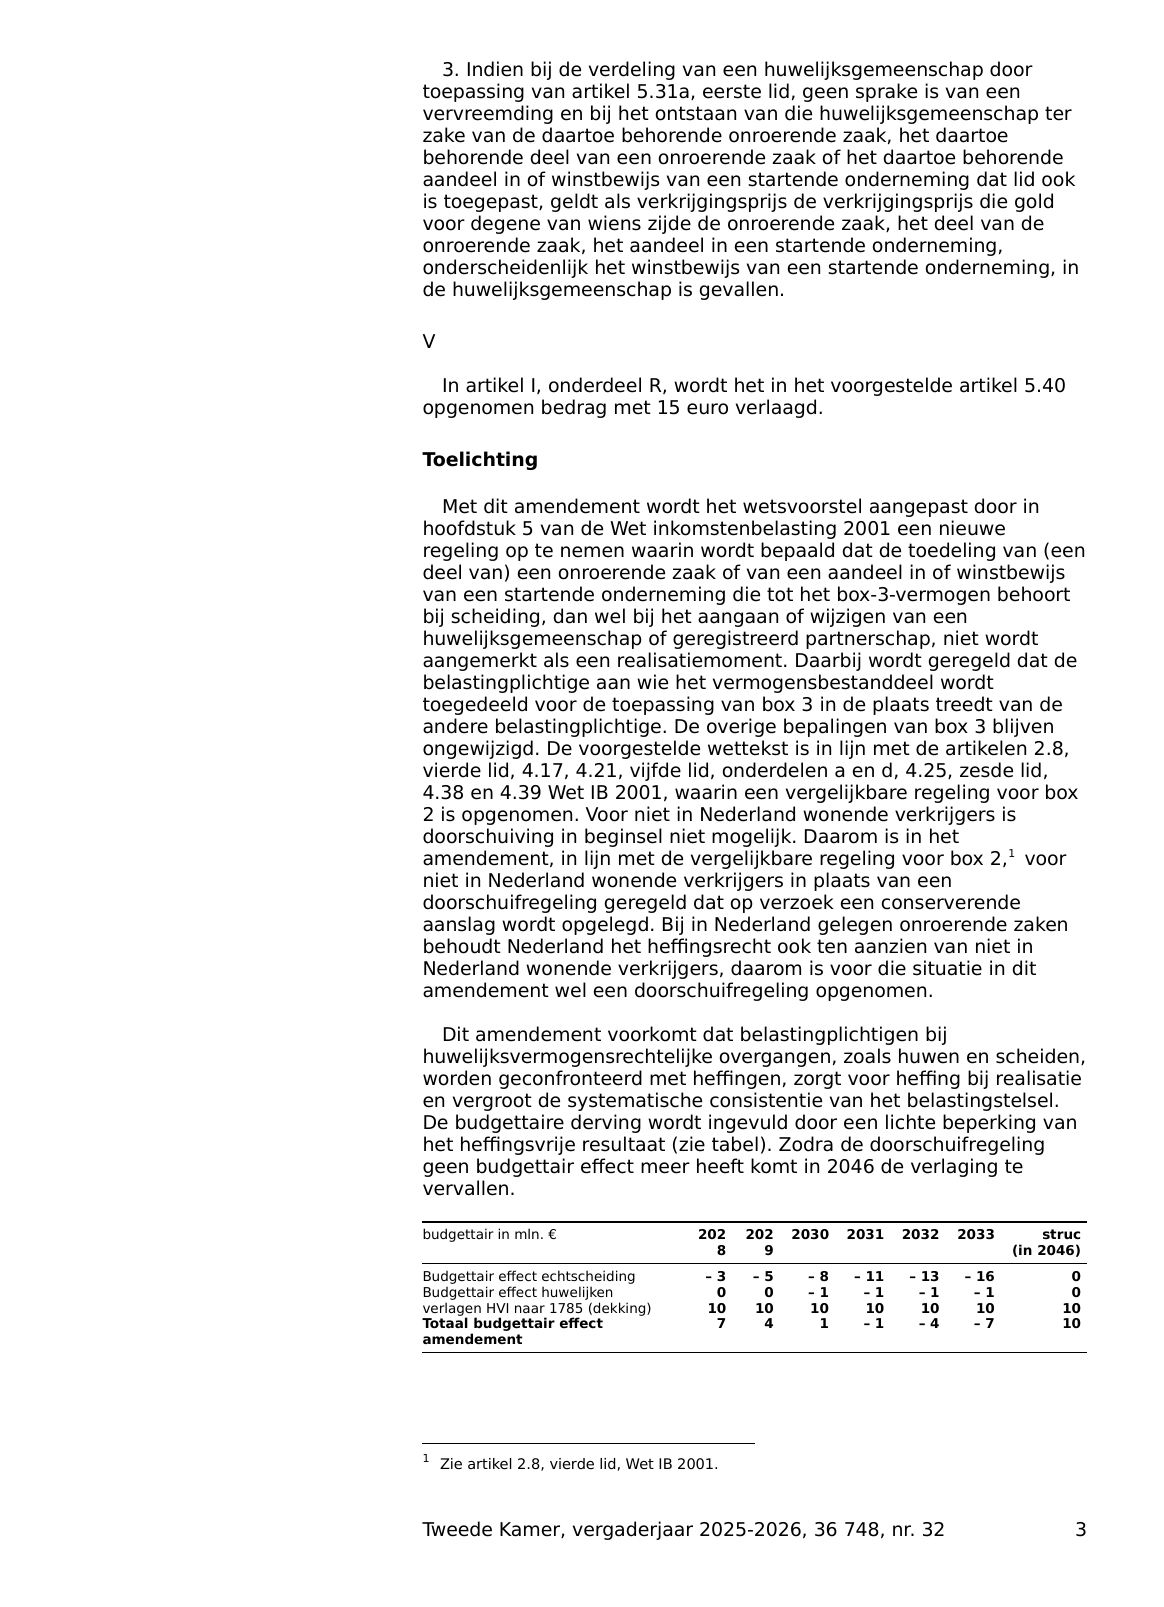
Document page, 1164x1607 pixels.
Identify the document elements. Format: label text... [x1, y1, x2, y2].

table_cell – 8 [780, 1264, 835, 1285]
table_cell 10 [684, 1300, 732, 1316]
table_cell 0 [684, 1285, 732, 1300]
table_cell 10 [835, 1300, 890, 1316]
table_cell – 11 [835, 1264, 890, 1285]
table_header 2032 [890, 1223, 945, 1263]
table_cell 10 [1001, 1300, 1087, 1316]
table_cell – 5 [732, 1264, 779, 1285]
table_header budgettair in mln. € [422, 1223, 684, 1263]
table_header struc (in 2046) [1001, 1223, 1087, 1263]
subtitle Toelichting [422, 449, 1087, 471]
table_cell 4 [732, 1316, 779, 1352]
table_cell 1 [780, 1316, 835, 1352]
table_cell – 13 [890, 1264, 945, 1285]
table_cell – 1 [835, 1285, 890, 1300]
table_cell Totaal budgettair effect amendement [422, 1316, 684, 1352]
table_cell – 7 [945, 1316, 1001, 1352]
table_cell 10 [732, 1300, 779, 1316]
table_cell verlagen HVI naar 1785 (dekking) [422, 1300, 684, 1316]
table_header 2030 [780, 1223, 835, 1263]
table_cell – 1 [890, 1285, 945, 1300]
text Zie artikel 2.8, vierde lid, Wet IB 2001. [422, 1452, 1087, 1474]
table_cell – 16 [945, 1264, 1001, 1285]
table_cell – 1 [780, 1285, 835, 1300]
table_cell 10 [945, 1300, 1001, 1316]
subtitle V [422, 331, 1087, 353]
text In artikel I, onderdeel R, wordt het in het voorgestelde artikel 5.40 opgenomen bedrag met 15 euro verlaagd. [422, 375, 1087, 419]
table_header 2031 [835, 1223, 890, 1263]
text Dit amendement voorkomt dat belastingplichtigen bij huwelijksvermogensrechtelijke overgangen, zoals huwen en scheiden, worden geconfronteerd met heffingen, zorgt voor heffing bij realisatie en vergroot de systematische consistentie van het belastingstelsel. De budgettaire derving wordt ingevuld door een lichte beperking van het heffingsvrije resultaat (zie tabel). Zodra de doorschuifregeling geen budgettair effect meer heeft komt in 2046 de verlaging te vervallen. [422, 1024, 1087, 1199]
table_header 2028 [684, 1223, 732, 1263]
table_cell Budgettair effect echtscheiding [422, 1264, 684, 1285]
table_header 2029 [732, 1223, 779, 1263]
table_cell – 1 [945, 1285, 1001, 1300]
table_cell 0 [1001, 1285, 1087, 1300]
text 3. Indien bij de verdeling van een huwelijksgemeenschap door toepassing van artikel 5.31a, eerste lid, geen sprake is van een vervreemding en bij het ontstaan van die huwelijksgemeenschap ter zake van de daartoe behorende onroerende zaak, het daartoe behorende deel van een onroerende zaak of het daartoe behorende aandeel in of winstbewijs van een startende onderneming dat lid ook is toegepast, geldt als verkrijgingsprijs de verkrijgingsprijs die gold voor degene van wiens zijde de onroerende zaak, het deel van de onroerende zaak, het aandeel in een startende onderneming, onderscheidenlijk het winstbewijs van een startende onderneming, in de huwelijksgemeenschap is gevallen. [422, 59, 1087, 301]
table_cell 10 [1001, 1316, 1087, 1352]
text Met dit amendement wordt het wetsvoorstel aangepast door in hoofdstuk 5 van de Wet inkomstenbelasting 2001 een nieuwe regeling op te nemen waarin wordt bepaald dat de toedeling van (een deel van) een onroerende zaak of van een aandeel in of winstbewijs van een startende onderneming die tot het box-3-vermogen behoort bij scheiding, dan wel bij het aangaan of wijzigen van een huwelijksgemeenschap of geregistreerd partnerschap, niet wordt aangemerkt als een realisatiemoment. Daarbij wordt geregeld dat de belastingplichtige aan wie het vermogensbestanddeel wordt toegedeeld voor de toepassing van box 3 in de plaats treedt van de andere belastingplichtige. De overige bepalingen van box 3 blijven ongewijzigd. De voorgestelde wettekst is in lijn met de artikelen 2.8, vierde lid, 4.17, 4.21, vijfde lid, onderdelen a en d, 4.25, zesde lid, 4.38 en 4.39 Wet IB 2001, waarin een vergelijkbare regeling voor box 2 is opgenomen. Voor niet in Nederland wonende verkrijgers is doorschuiving in beginsel niet mogelijk. Daarom is in het amendement, in lijn met de vergelijkbare regeling voor box 2, voor niet in Nederland wonende verkrijgers in plaats van een doorschuifregeling geregeld dat op verzoek een conserverende aanslag wordt opgelegd. Bij in Nederland gelegen onroerende zaken behoudt Nederland het heffingsrecht ook ten aanzien van niet in Nederland wonende verkrijgers, daarom is voor die situatie in dit amendement wel een doorschuifregeling opgenomen. [422, 496, 1087, 1001]
table_cell 0 [1001, 1264, 1087, 1285]
table_cell – 1 [835, 1316, 890, 1352]
table_cell 7 [684, 1316, 732, 1352]
table_cell – 4 [890, 1316, 945, 1352]
table_cell 10 [890, 1300, 945, 1316]
table_cell 0 [732, 1285, 779, 1300]
table_cell Budgettair effect huwelijken [422, 1285, 684, 1300]
table_cell – 3 [684, 1264, 732, 1285]
table_cell 10 [780, 1300, 835, 1316]
table_header 2033 [945, 1223, 1001, 1263]
